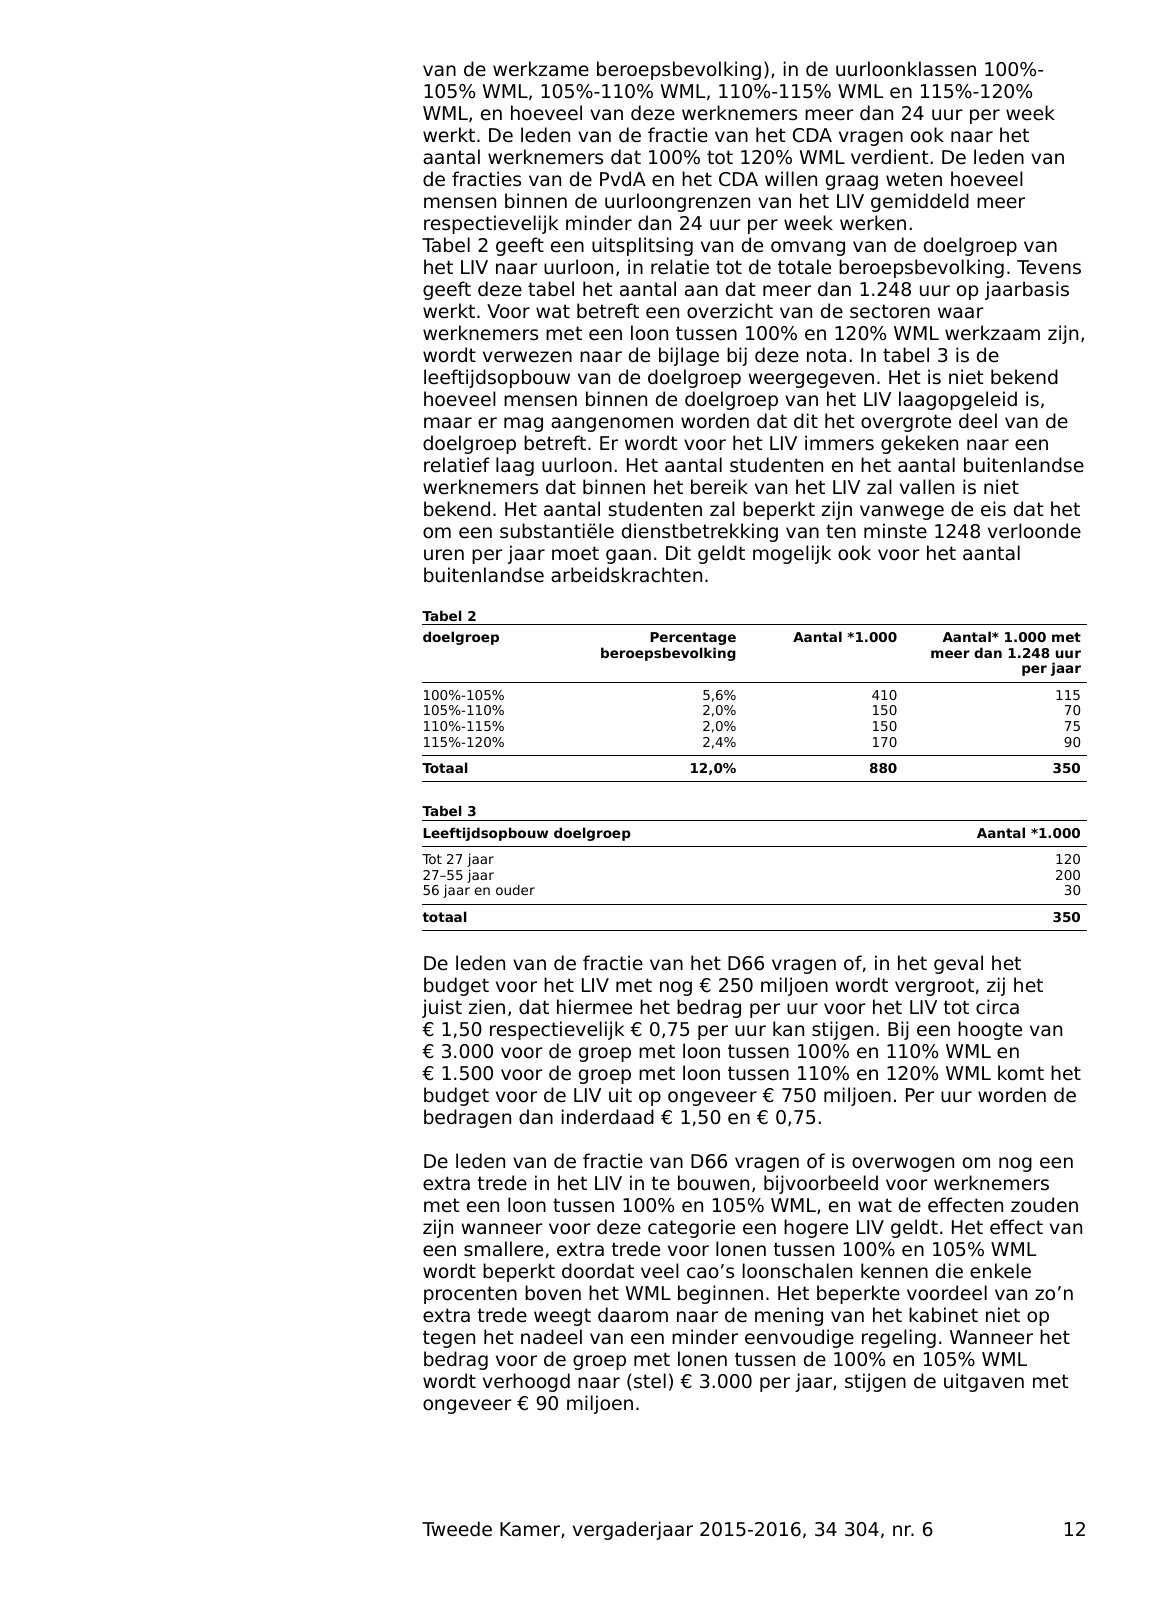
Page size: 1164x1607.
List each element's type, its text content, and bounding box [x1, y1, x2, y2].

table_cell 115 [903, 683, 1087, 703]
table_cell 150 [742, 703, 903, 719]
table_cell Tot 27 jaar [422, 847, 768, 867]
table_cell Leeftijdsopbouw doelgroep [422, 821, 768, 846]
table_cell 2,0% [570, 719, 742, 735]
table_cell 350 [903, 756, 1087, 781]
table_cell 30 [768, 883, 1087, 904]
table_cell 5,6% [570, 683, 742, 703]
table_cell 200 [768, 868, 1087, 883]
table_cell 150 [742, 719, 903, 735]
text Tabel 2 geeft een uitsplitsing van de omvang van de doelgroep van het LIV naar uurloon, in relatie tot de totale beroepsbevolking. Tevens geeft deze tabel het aantal aan dat meer dan 1.248 uur op jaarbasis werkt. Voor wat betreft een overzicht van de sectoren waar werknemers met een loon tussen 100% en 120% WML werkzaam zijn, wordt verwezen naar de bijlage bij deze nota. In tabel 3 is de leeftijdsopbouw van de doelgroep weergegeven. Het is niet bekend hoeveel mensen binnen de doelgroep van het LIV laagopgeleid is, maar er mag aangenomen worden dat dit het overgrote deel van de doelgroep betreft. Er wordt voor het LIV immers gekeken naar een relatief laag uurloon. Het aantal studenten en het aantal buitenlandse werknemers dat binnen het bereik van het LIV zal vallen is niet bekend. Het aantal studenten zal beperkt zijn vanwege de eis dat het om een substantiële dienstbetrekking van ten minste 1248 verloonde uren per jaar moet gaan. Dit geldt mogelijk ook voor het aantal buitenlandse arbeidskrachten. [422, 235, 1087, 587]
table_cell Percentage beroepsbevolking [570, 625, 742, 682]
table_cell 56 jaar en ouder [422, 883, 768, 904]
table_cell 27–55 jaar [422, 868, 768, 883]
table_cell 115%-120% [422, 735, 570, 755]
table_cell 105%-110% [422, 703, 570, 719]
table_cell 120 [768, 847, 1087, 867]
table_cell 12,0% [570, 756, 742, 781]
text De leden van de fractie van D66 vragen of is overwogen om nog een extra trede in het LIV in te bouwen, bijvoorbeeld voor werknemers met een loon tussen 100% en 105% WML, en wat de effecten zouden zijn wanneer voor deze categorie een hogere LIV geldt. Het effect van een smallere, extra trede voor lonen tussen 100% en 105% WML wordt beperkt doordat veel cao’s loonschalen kennen die enkele procenten boven het WML beginnen. Het beperkte voordeel van zo’n extra trede weegt daarom naar de mening van het kabinet niet op tegen het nadeel van een minder eenvoudige regeling. Wanneer het bedrag voor de groep met lonen tussen de 100% en 105% WML wordt verhoogd naar (stel) € 3.000 per jaar, stijgen de uitgaven met ongeveer € 90 miljoen. [422, 1151, 1087, 1415]
text De leden van de fractie van het D66 vragen of, in het geval het budget voor het LIV met nog € 250 miljoen wordt vergroot, zij het juist zien, dat hiermee het bedrag per uur voor het LIV tot circa € 1,50 respectievelijk € 0,75 per uur kan stijgen. Bij een hoogte van € 3.000 voor de groep met loon tussen 100% en 110% WML en € 1.500 voor de groep met loon tussen 110% en 120% WML komt het budget voor de LIV uit op ongeveer € 750 miljoen. Per uur worden de bedragen dan inderdaad € 1,50 en € 0,75. [422, 953, 1087, 1129]
table_cell Aantal* 1.000 met meer dan 1.248 uur per jaar [903, 625, 1087, 682]
table_cell 100%-105% [422, 683, 570, 703]
table_cell 410 [742, 683, 903, 703]
table_header Tabel 3 [422, 804, 1087, 820]
text van de werkzame beroepsbevolking), in de uurloonklassen 100%-105% WML, 105%-110% WML, 110%-115% WML en 115%-120% WML, en hoeveel van deze werknemers meer dan 24 uur per week werkt. De leden van de fractie van het CDA vragen ook naar het aantal werknemers dat 100% tot 120% WML verdient. De leden van de fracties van de PvdA en het CDA willen graag weten hoeveel mensen binnen de uurloongrenzen van het LIV gemiddeld meer respectievelijk minder dan 24 uur per week werken. [422, 59, 1087, 235]
table_cell Totaal [422, 756, 570, 781]
table_cell Aantal *1.000 [768, 821, 1087, 846]
table_cell 2,0% [570, 703, 742, 719]
table_cell 110%-115% [422, 719, 570, 735]
table_header Tabel 2 [422, 609, 1087, 624]
table_cell 90 [903, 735, 1087, 755]
table_cell 70 [903, 703, 1087, 719]
table_cell 880 [742, 756, 903, 781]
table_cell 75 [903, 719, 1087, 735]
table_cell 2,4% [570, 735, 742, 755]
table_cell 350 [768, 905, 1087, 930]
table_cell Aantal *1.000 [742, 625, 903, 682]
table_cell totaal [422, 905, 768, 930]
table_cell doelgroep [422, 625, 570, 682]
table_cell 170 [742, 735, 903, 755]
